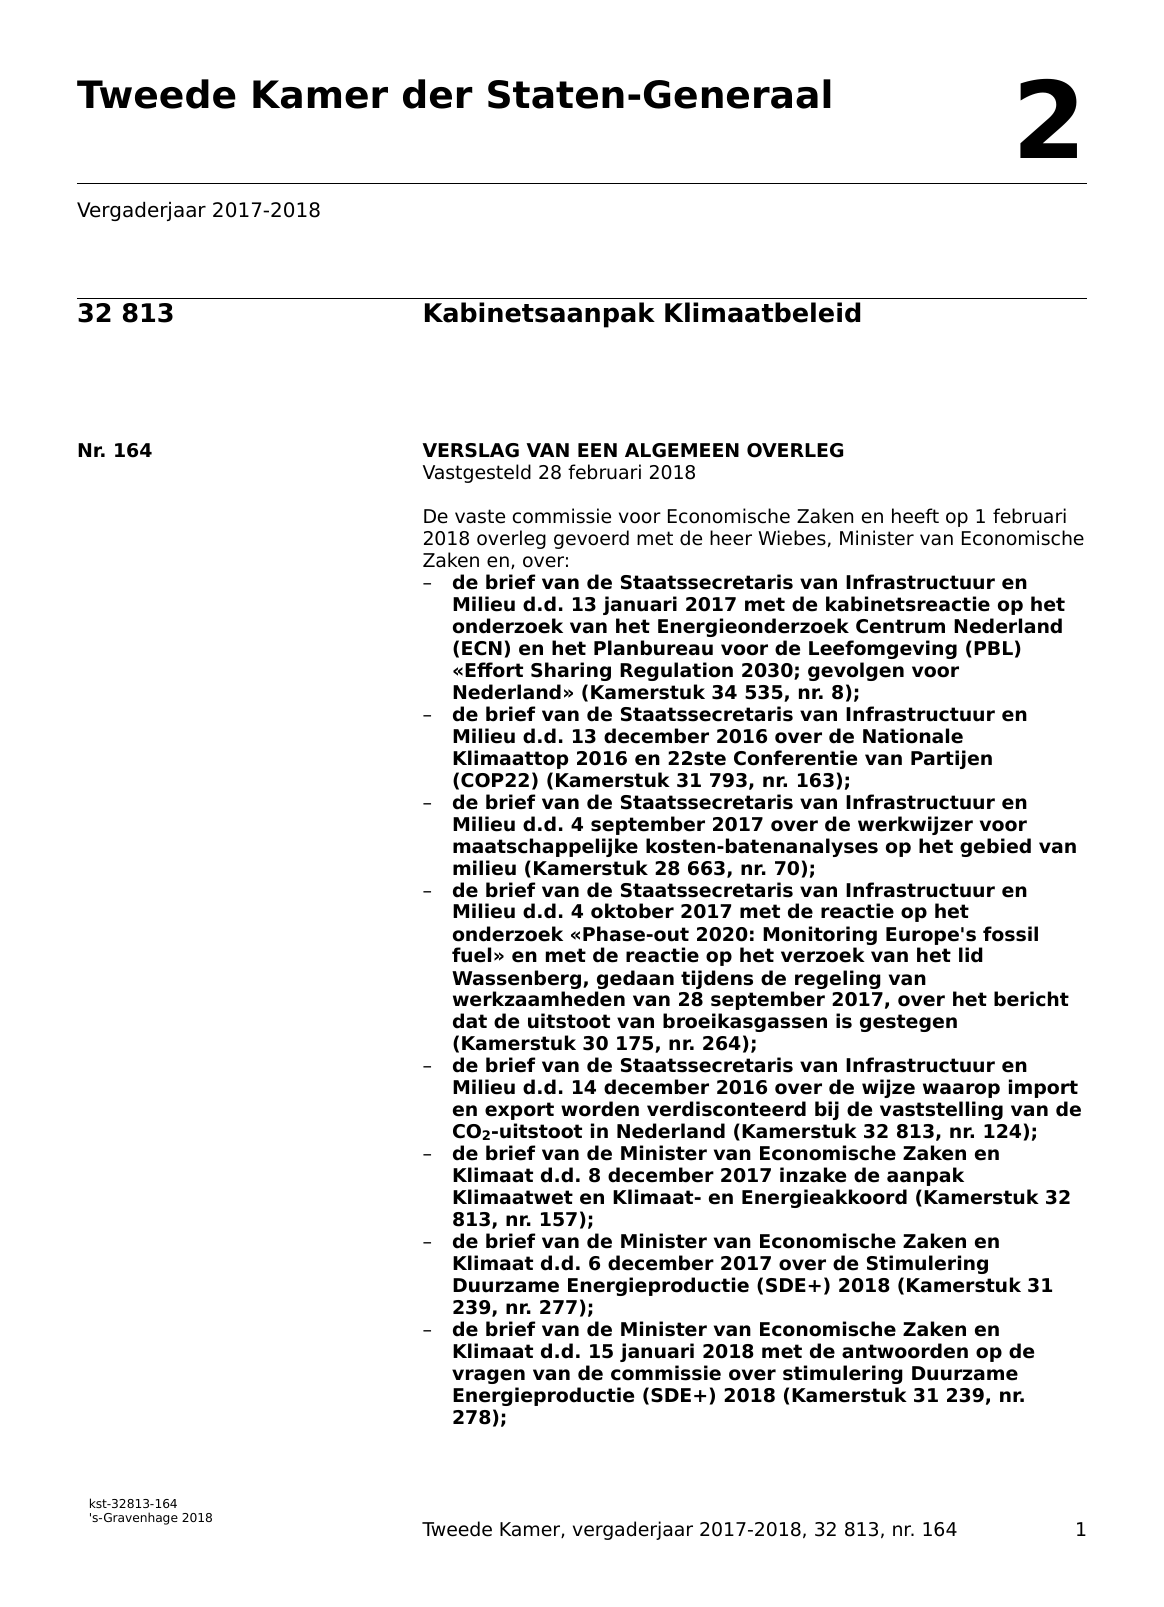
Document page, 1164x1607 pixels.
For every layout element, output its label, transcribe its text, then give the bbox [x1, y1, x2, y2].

text kst-32813-164 [88, 1497, 323, 1511]
subtitle 32 813 Kabinetsaanpak Klimaatbeleid [77, 299, 1087, 329]
text – de brief van de Minister van Economische Zaken en Klimaat d.d. 6 december 2017 over de Stimulering Duurzame Energieproductie (SDE+) 2018 (Kamerstuk 31 239, nr. 277); [422, 1231, 1087, 1319]
text De vaste commissie voor Economische Zaken en heeft op 1 februari 2018 overleg gevoerd met de heer Wiebes, Minister van Economische Zaken en, over: [422, 506, 1087, 572]
text – de brief van de Staatssecretaris van Infrastructuur en Milieu d.d. 4 september 2017 over de werkwijzer voor maatschappelijke kosten-batenanalyses op het gebied van milieu (Kamerstuk 28 663, nr. 70); [422, 792, 1087, 879]
text – de brief van de Staatssecretaris van Infrastructuur en Milieu d.d. 4 oktober 2017 met de reactie op het onderzoek «Phase-out 2020: Monitoring Europe's fossil fuel» en met de reactie op het verzoek van het lid Wassenberg, gedaan tijdens de regeling van werkzaamheden van 28 september 2017, over het bericht dat de uitstoot van broeikasgassen is gestegen (Kamerstuk 30 175, nr. 264); [422, 879, 1087, 1055]
text – de brief van de Staatssecretaris van Infrastructuur en Milieu d.d. 13 januari 2017 met de kabinetsreactie op het onderzoek van het Energieonderzoek Centrum Nederland (ECN) en het Planbureau voor de Leefomgeving (PBL) «Effort Sharing Regulation 2030; gevolgen voor Nederland» (Kamerstuk 34 535, nr. 8); [422, 572, 1087, 704]
table_header 2 [886, 59, 1087, 183]
table_header Tweede Kamer der Staten-Generaal [77, 59, 886, 183]
text – de brief van de Staatssecretaris van Infrastructuur en Milieu d.d. 14 december 2016 over de wijze waarop import en export worden verdisconteerd bij de vaststelling van de CO2-uitstoot in Nederland (Kamerstuk 32 813, nr. 124); [422, 1055, 1087, 1143]
table_cell Vergaderjaar 2017-2018 [77, 184, 1087, 298]
text – de brief van de Staatssecretaris van Infrastructuur en Milieu d.d. 13 december 2016 over de Nationale Klimaattop 2016 en 22ste Conferentie van Partijen (COP22) (Kamerstuk 31 793, nr. 163); [422, 704, 1087, 792]
text Vastgesteld 28 februari 2018 [422, 462, 1087, 484]
text 's-Gravenhage 2018 [88, 1511, 323, 1525]
text – de brief van de Minister van Economische Zaken en Klimaat d.d. 15 januari 2018 met de antwoorden op de vragen van de commissie over stimulering Duurzame Energieproductie (SDE+) 2018 (Kamerstuk 31 239, nr. 278); [422, 1319, 1087, 1429]
text – de brief van de Minister van Economische Zaken en Klimaat d.d. 8 december 2017 inzake de aanpak Klimaatwet en Klimaat- en Energieakkoord (Kamerstuk 32 813, nr. 157); [422, 1143, 1087, 1231]
subtitle Nr. 164 VERSLAG VAN EEN ALGEMEEN OVERLEG [77, 440, 1087, 462]
